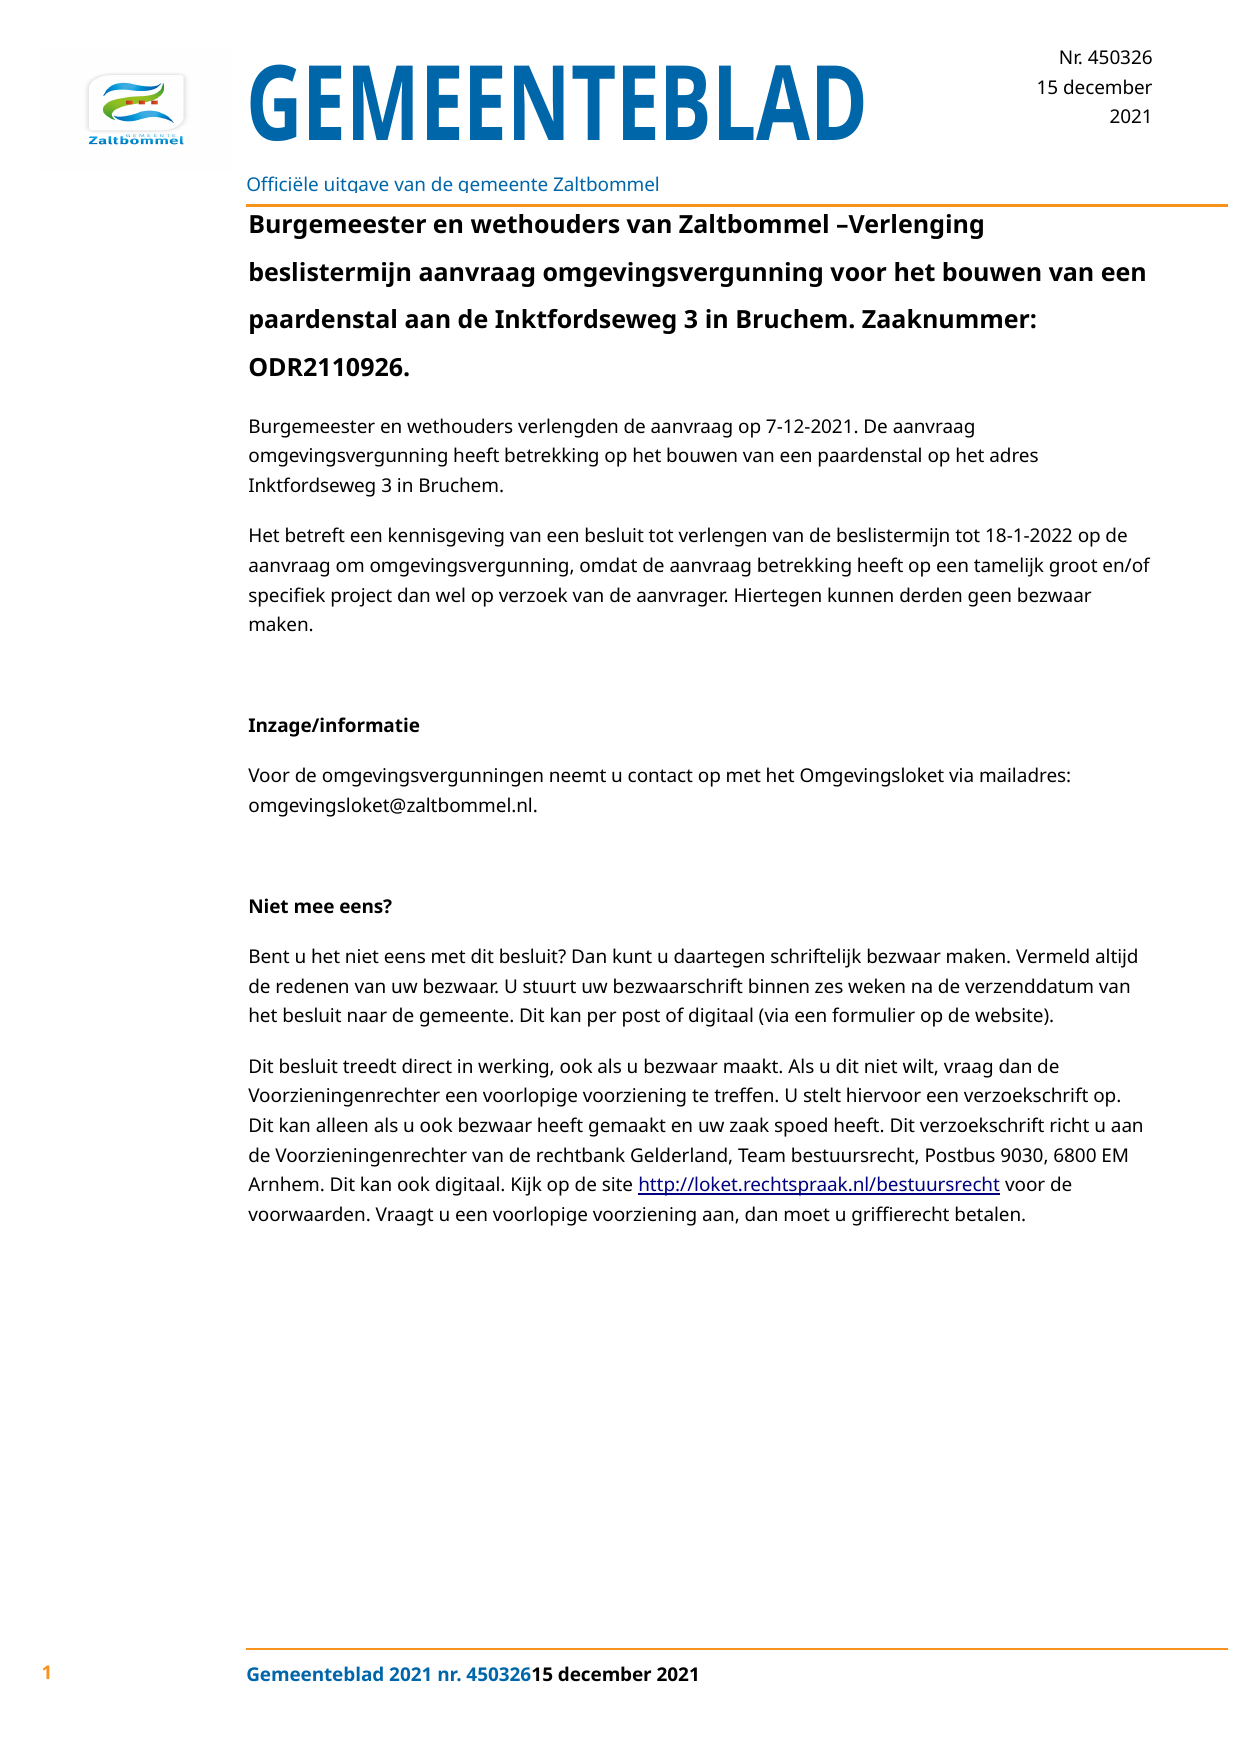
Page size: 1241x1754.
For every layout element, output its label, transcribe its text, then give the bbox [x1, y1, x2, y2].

text Inzage/informatie [248, 712, 1152, 738]
text Voor de omgevingsvergunningen neemt u contact op met het Omgevingsloket via mailadres: omgevingsloket@zaltbommel.nl. [248, 763, 1152, 818]
picture [41, 47, 231, 172]
text Burgemeester en wethouders van Zaltbommel –Verlenging beslistermijn aanvraag omgevingsvergunning voor het bouwen van een paardenstal aan de Inktfordseweg 3 in Bruchem. Zaaknummer: ODR2110926. [248, 207, 1152, 384]
text Bent u het niet eens met dit besluit? Dan kunt u daartegen schriftelijk bezwaar maken. Vermeld altijd de redenen van uw bezwaar. U stuurt uw bezwaarschrift binnen zes weken na de verzenddatum van het besluit naar de gemeente. Dit kan per post of digitaal (via een formulier op de website). [248, 943, 1152, 1028]
text Het betreft een kennisgeving van een besluit tot verlengen van de beslistermijn tot 18-1-2022 op de aanvraag om omgevingsvergunning, omdat de aanvraag betrekking heeft op een tamelijk groot en/of specifiek project dan wel op verzoek van de aanvrager. Hiertegen kunnen derden geen bezwaar maken. [248, 523, 1152, 637]
text Dit besluit treedt direct in werking, ook als u bezwaar maakt. Als u dit niet wilt, vraag dan de Voorzieningenrechter een voorlopige voorziening te treffen. U stelt hiervoor een verzoekschrift op. Dit kan alleen als u ook bezwaar heeft gemaakt en uw zaak spoed heeft. Dit verzoekschrift richt u aan de Voorzieningenrechter van de rechtbank Gelderland, Team bestuursrecht, Postbus 9030, 6800 EM Arnhem. Dit kan ook digitaal. Kijk op de site http://loket.rechtspraak.nl/bestuursrecht voor de voorwaarden. Vraagt u een voorlopige voorziening aan, dan moet u griffierecht betalen. [248, 1053, 1152, 1227]
text Niet mee eens? [248, 893, 1152, 919]
text Burgemeester en wethouders verlengden de aanvraag op 7-12-2021. De aanvraag omgevingsvergunning heeft betrekking op het bouwen van een paardenstal op het adres Inktfordseweg 3 in Bruchem. [248, 413, 1152, 498]
